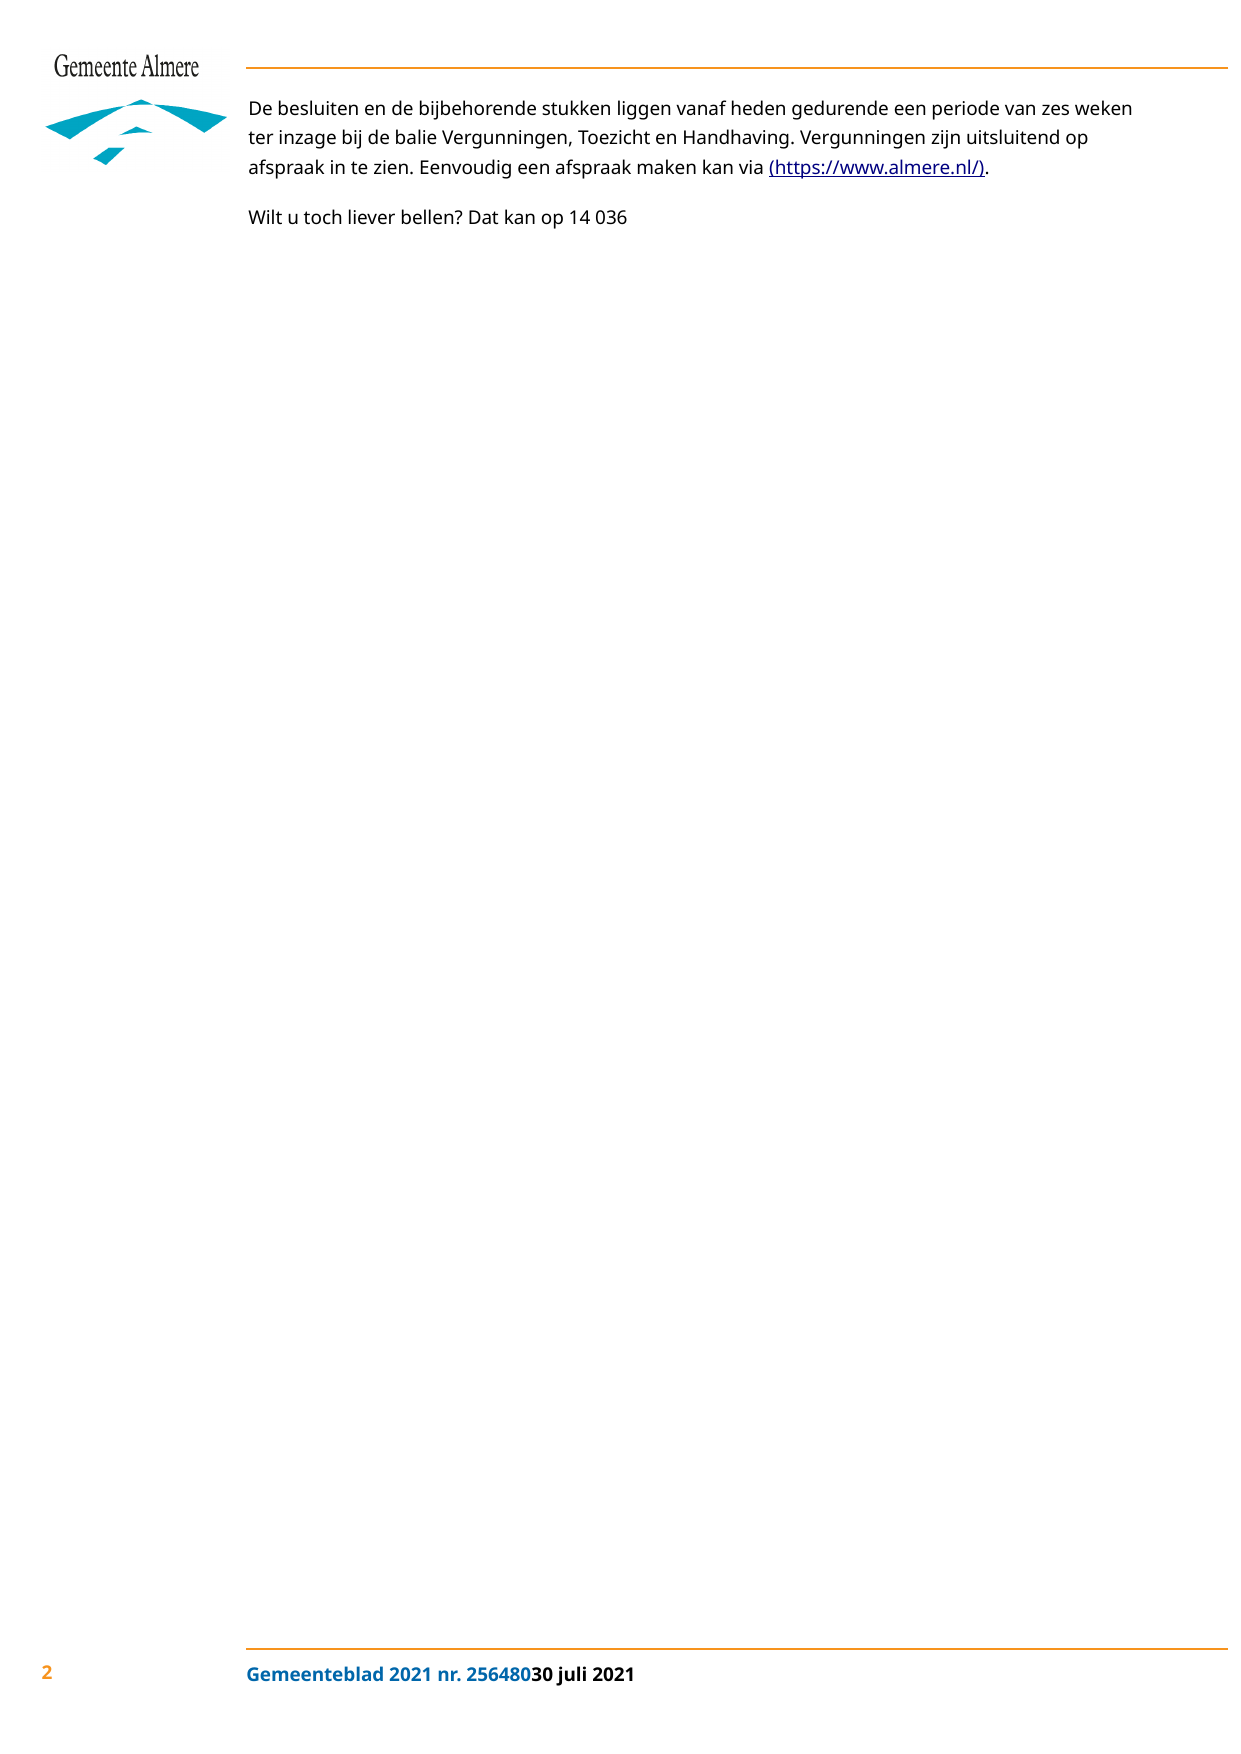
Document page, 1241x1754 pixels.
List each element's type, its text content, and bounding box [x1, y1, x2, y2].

text Wilt u toch liever bellen? Dat kan op 14 036 [248, 204, 1152, 230]
picture [41, 47, 231, 172]
text De besluiten en de bijbehorende stukken liggen vanaf heden gedurende een periode van zes weken ter inzage bij de balie Vergunningen, Toezicht en Handhaving. Vergunningen zijn uitsluitend op afspraak in te zien. Eenvoudig een afspraak maken kan via (https://www.almere.nl/). [248, 95, 1152, 180]
